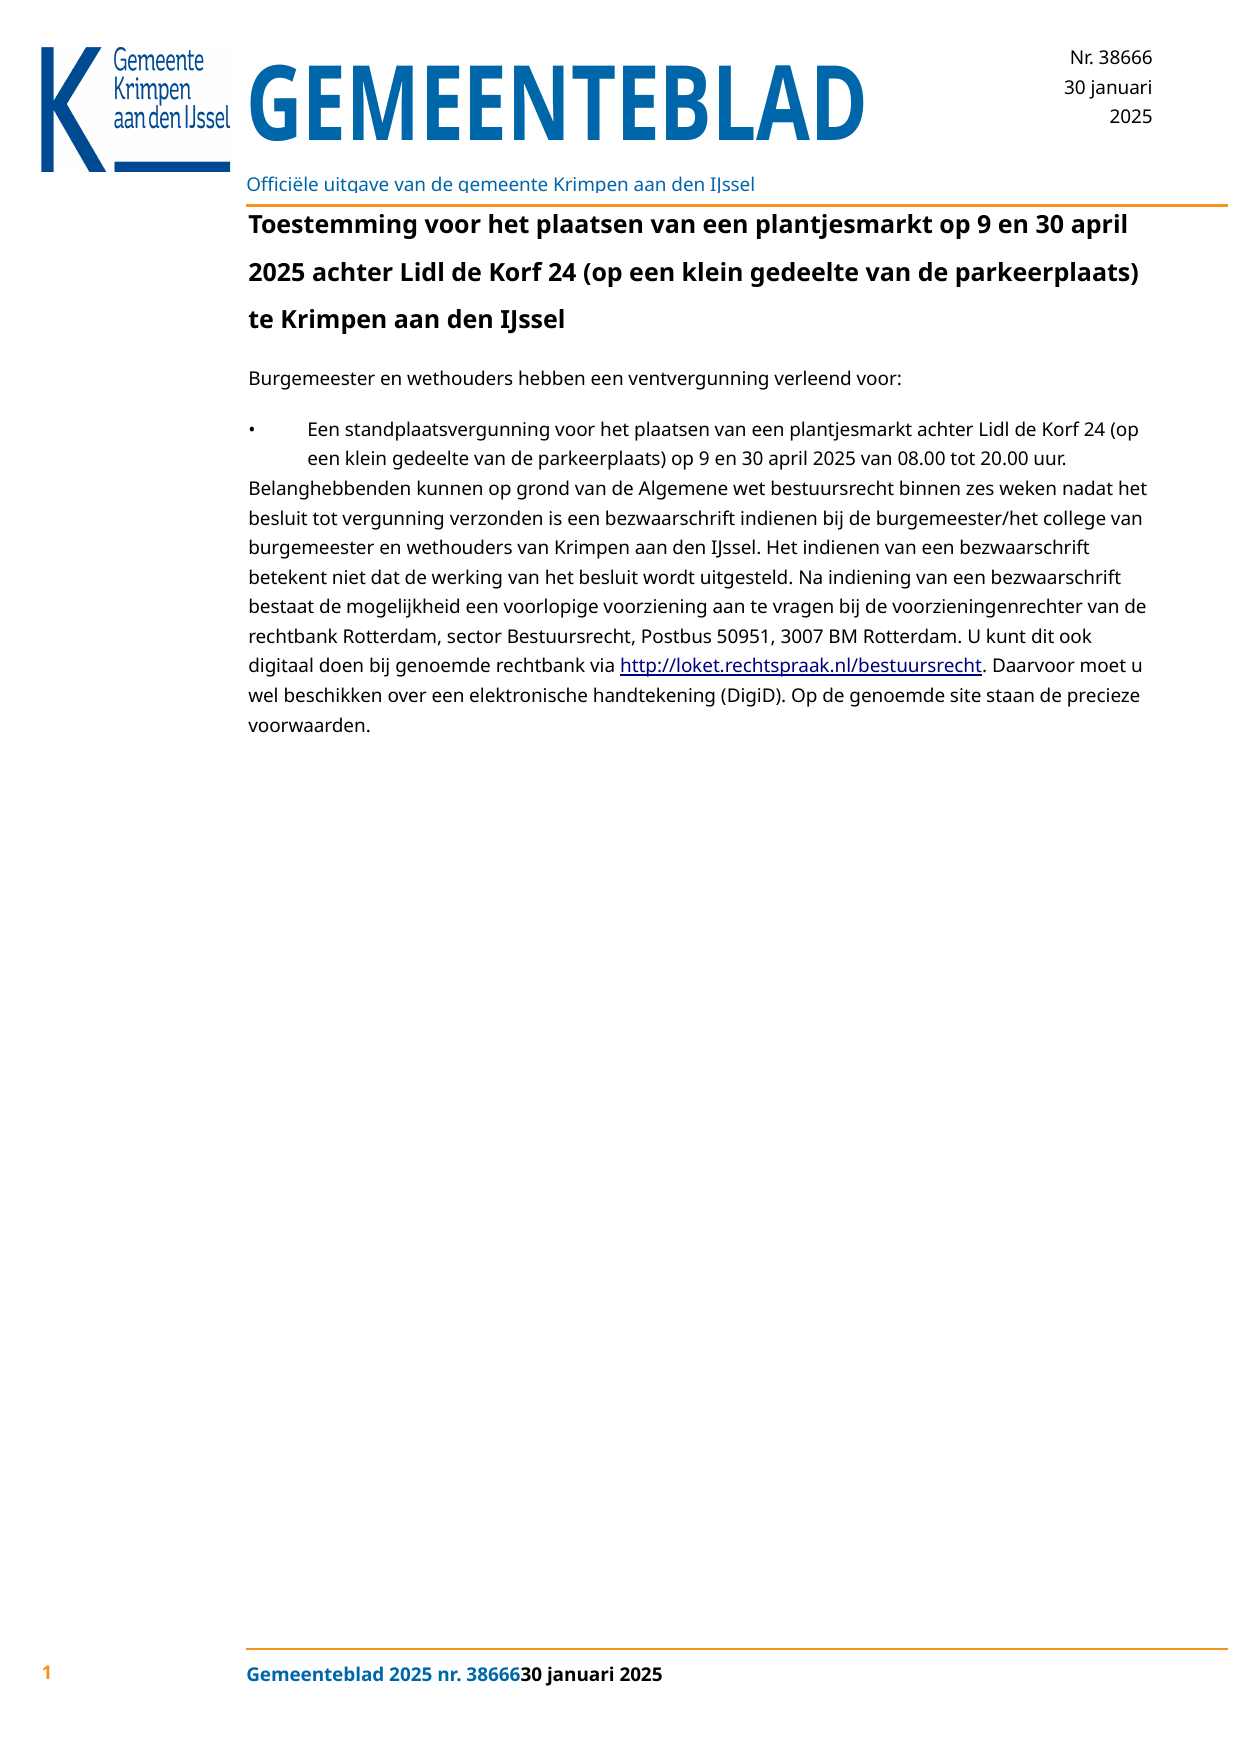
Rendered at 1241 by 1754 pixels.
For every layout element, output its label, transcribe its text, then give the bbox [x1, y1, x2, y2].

text Toestemming voor het plaatsen van een plantjesmarkt op 9 en 30 april 2025 achter Lidl de Korf 24 (op een klein gedeelte van de parkeerplaats) te Krimpen aan den IJssel [248, 207, 1152, 336]
text Belanghebbenden kunnen op grond van de Algemene wet bestuursrecht binnen zes weken nadat het besluit tot vergunning verzonden is een bezwaarschrift indienen bij de burgemeester/het college van burgemeester en wethouders van Krimpen aan den IJssel. Het indienen van een bezwaarschrift betekent niet dat de werking van het besluit wordt uitgesteld. Na indiening van een bezwaarschrift bestaat de mogelijkheid een voorlopige voorziening aan te vragen bij de voorzieningenrechter van de rechtbank Rotterdam, sector Bestuursrecht, Postbus 50951, 3007 BM Rotterdam. U kunt dit ook digitaal doen bij genoemde rechtbank via http://loket.rechtspraak.nl/bestuursrecht. Daarvoor moet u wel beschikken over een elektronische handtekening (DigiD). Op de genoemde site staan de precieze voorwaarden. [248, 475, 1152, 737]
list Een standplaatsvergunning voor het plaatsen van een plantjesmarkt achter Lidl de Korf 24 (op een klein gedeelte van de parkeerplaats) op 9 en 30 april 2025 van 08.00 tot 20.00 uur. [248, 416, 1152, 471]
picture [41, 47, 231, 172]
text Burgemeester en wethouders hebben een ventvergunning verleend voor: [248, 366, 1152, 391]
